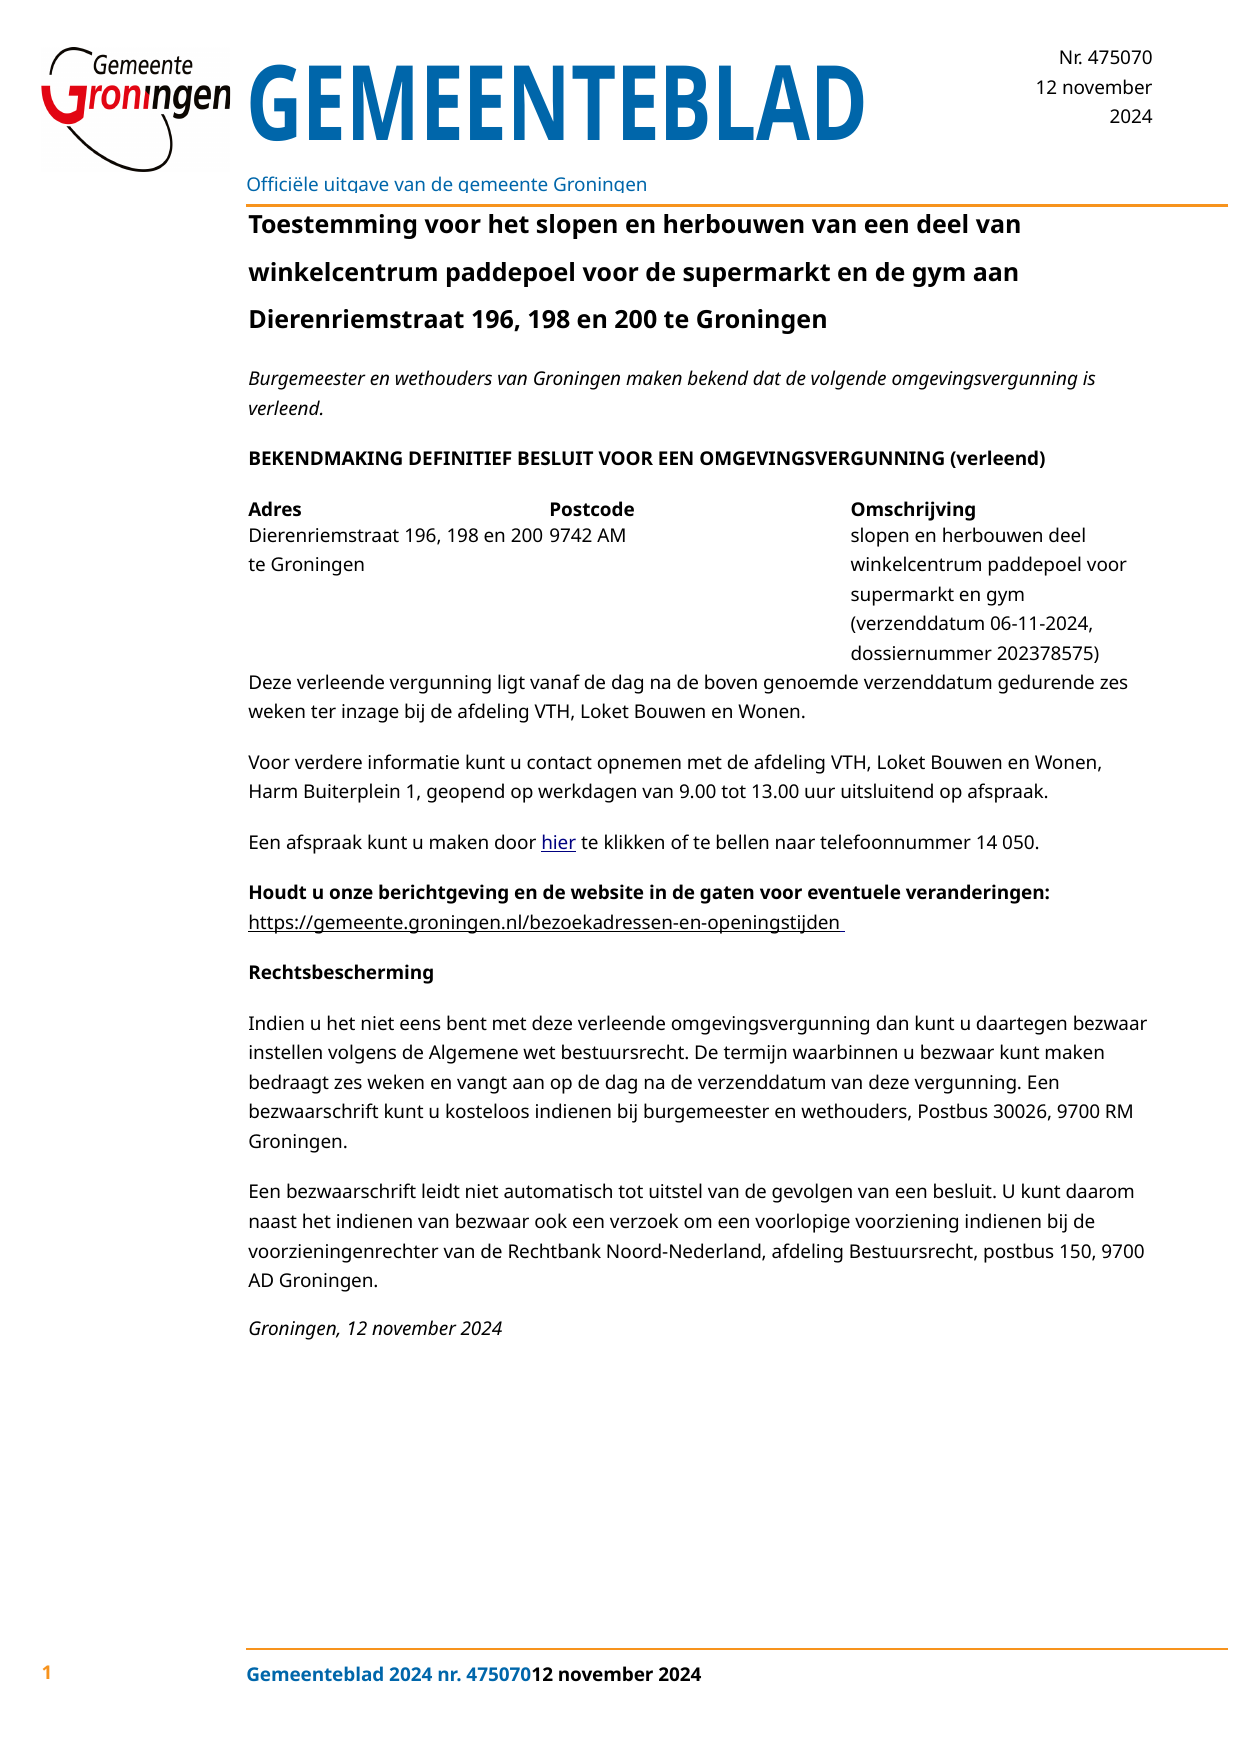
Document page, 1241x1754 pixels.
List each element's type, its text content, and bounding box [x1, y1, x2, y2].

text Toestemming voor het slopen en herbouwen van een deel van winkelcentrum paddepoel voor de supermarkt en de gym aan Dierenriemstraat 196, 198 en 200 te Groningen [248, 207, 1152, 336]
text Een afspraak kunt u maken door hier te klikken of te bellen naar telefoonnummer 14 050. [248, 829, 1152, 855]
text Indien u het niet eens bent met deze verleende omgevingsvergunning dan kunt u daartegen bezwaar instellen volgens de Algemene wet bestuursrecht. De termijn waarbinnen u bezwaar kunt maken bedraagt zes weken en vangt aan op de dag na de verzenddatum van deze vergunning. Een bezwaarschrift kunt u kosteloos indienen bij burgemeester en wethouders, Postbus 30026, 9700 RM Groningen. [248, 1010, 1152, 1154]
table_cell Dierenriemstraat 196, 198 en 200 te Groningen [248, 522, 549, 666]
text Een bezwaarschrift leidt niet automatisch tot uitstel van de gevolgen van een besluit. U kunt daarom naast het indienen van bezwaar ook een verzoek om een voorlopige voorziening indienen bij de voorzieningenrechter van de Rechtbank Noord-Nederland, afdeling Bestuursrecht, postbus 150, 9700 AD Groningen. [248, 1179, 1152, 1293]
text Burgemeester en wethouders van Groningen maken bekend dat de volgende omgevingsvergunning is verleend. [248, 366, 1152, 421]
table_header Adres [248, 496, 549, 522]
text BEKENDMAKING DEFINITIEF BESLUIT VOOR EEN OMGEVINGSVERGUNNING (verleend) [248, 446, 1152, 471]
table_cell 9742 AM [549, 522, 850, 666]
text Houdt u onze berichtgeving en de website in de gaten voor eventuele veranderingen: https://gemeente.groningen.nl/bezoekadressen-en-openingstijden [248, 879, 1152, 935]
text Voor verdere informatie kunt u contact opnemen met de afdeling VTH, Loket Bouwen en Wonen, Harm Buiterplein 1, geopend op werkdagen van 9.00 tot 13.00 uur uitsluitend op afspraak. [248, 749, 1152, 804]
text Deze verleende vergunning ligt vanaf de dag na de boven genoemde verzenddatum gedurende zes weken ter inzage bij de afdeling VTH, Loket Bouwen en Wonen. [248, 669, 1152, 724]
text Groningen, 12 november 2024 [248, 1315, 1152, 1341]
table_cell slopen en herbouwen deel winkelcentrum paddepoel voor supermarkt en gym (verzenddatum 06-11-2024, dossiernummer 202378575) [850, 522, 1152, 666]
table_header Postcode [549, 496, 850, 522]
picture [41, 47, 231, 172]
table_header Omschrijving [850, 496, 1152, 522]
text Rechtsbescherming [248, 959, 1152, 985]
